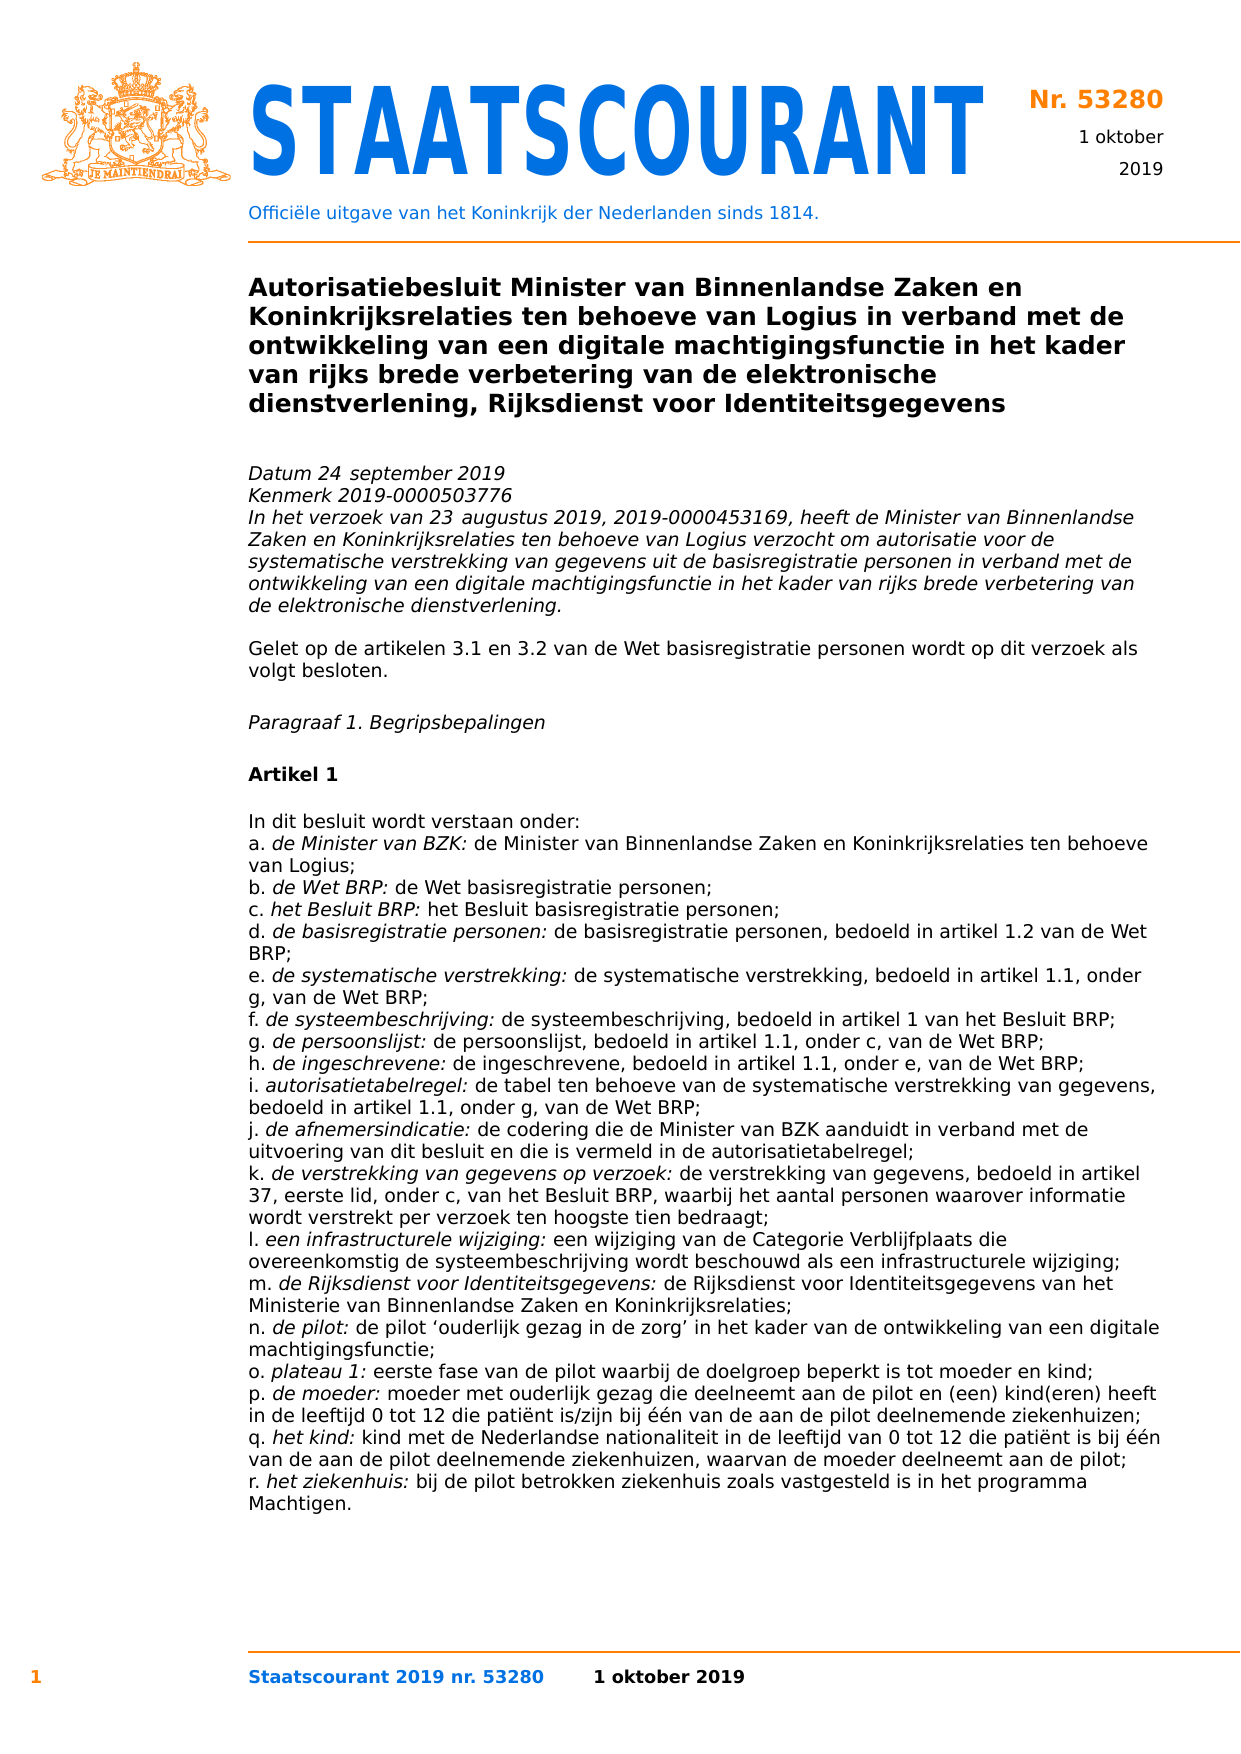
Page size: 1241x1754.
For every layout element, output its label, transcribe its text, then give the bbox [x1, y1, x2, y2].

subtitle Artikel 1 [248, 764, 1163, 786]
table_header [25, 62, 248, 241]
text h. de ingeschrevene: de ingeschrevene, bedoeld in artikel 1.1, onder e, van de Wet BRP; [248, 1053, 1163, 1075]
text Gelet op de artikelen 3.1 en 3.2 van de Wet basisregistratie personen wordt op dit verzoek als volgt besloten. [248, 638, 1163, 682]
table_cell Officiële uitgave van het Koninkrijk der Nederlanden sinds 1814. [248, 203, 1240, 241]
subtitle Autorisatiebesluit Minister van Binnenlandse Zaken en Koninkrijksrelaties ten behoeve van Logius in verband met de ontwikkeling van een digitale machtigingsfunctie in het kader van rijks brede verbetering van de elektronische dienstverlening, Rijksdienst voor Identiteitsgegevens [248, 273, 1163, 419]
text Datum 24 september 2019 [248, 463, 1163, 484]
text g. de persoonslijst: de persoonslijst, bedoeld in artikel 1.1, onder c, van de Wet BRP; [248, 1031, 1163, 1053]
text In het verzoek van 23 augustus 2019, 2019-0000453169, heeft de Minister van Binnenlandse Zaken en Koninkrijksrelaties ten behoeve van Logius verzocht om autorisatie voor de systematische verstrekking van gegevens uit de basisregistratie personen in verband met de ontwikkeling van een digitale machtigingsfunctie in het kader van rijks brede verbetering van de elektronische dienstverlening. [248, 507, 1163, 616]
text k. de verstrekking van gegevens op verzoek: de verstrekking van gegevens, bedoeld in artikel 37, eerste lid, onder c, van het Besluit BRP, waarbij het aantal personen waarover informatie wordt verstrekt per verzoek ten hoogste tien bedraagt; [248, 1163, 1163, 1229]
text e. de systematische verstrekking: de systematische verstrekking, bedoeld in artikel 1.1, onder g, van de Wet BRP; [248, 965, 1163, 1009]
text r. het ziekenhuis: bij de pilot betrokken ziekenhuis zoals vastgesteld is in het programma Machtigen. [248, 1471, 1163, 1514]
text o. plateau 1: eerste fase van de pilot waarbij de doelgroep beperkt is tot moeder en kind; [248, 1361, 1163, 1383]
text n. de pilot: de pilot ‘ouderlijk gezag in de zorg’ in het kader van de ontwikkeling van een digitale machtigingsfunctie; [248, 1317, 1163, 1361]
text c. het Besluit BRP: het Besluit basisregistratie personen; [248, 899, 1163, 921]
table_cell 2019 [998, 153, 1240, 203]
text d. de basisregistratie personen: de basisregistratie personen, bedoeld in artikel 1.2 van de Wet BRP; [248, 921, 1163, 965]
text p. de moeder: moeder met ouderlijk gezag die deelneemt aan de pilot en (een) kind(eren) heeft in de leeftijd 0 tot 12 die patiënt is/zijn bij één van de aan de pilot deelnemende ziekenhuizen; [248, 1383, 1163, 1427]
text b. de Wet BRP: de Wet basisregistratie personen; [248, 877, 1163, 899]
subtitle Paragraaf 1. Begripsbepalingen [248, 712, 1163, 734]
text f. de systeembeschrijving: de systeembeschrijving, bedoeld in artikel 1 van het Besluit BRP; [248, 1009, 1163, 1031]
text m. de Rijksdienst voor Identiteitsgegevens: de Rijksdienst voor Identiteitsgegevens van het Ministerie van Binnenlandse Zaken en Koninkrijksrelaties; [248, 1273, 1163, 1317]
text j. de afnemersindicatie: de codering die de Minister van BZK aanduidt in verband met de uitvoering van dit besluit en die is vermeld in de autorisatietabelregel; [248, 1119, 1163, 1163]
text Kenmerk 2019-0000503776 [248, 484, 1163, 507]
table_header Nr. 53280 [998, 62, 1240, 121]
table_header STAATSCOURANT [248, 62, 998, 203]
picture [41, 62, 231, 186]
table_cell 1 oktober [998, 121, 1240, 153]
text q. het kind: kind met de Nederlandse nationaliteit in de leeftijd van 0 tot 12 die patiënt is bij één van de aan de pilot deelnemende ziekenhuizen, waarvan de moeder deelneemt aan de pilot; [248, 1427, 1163, 1471]
text In dit besluit wordt verstaan onder: [248, 811, 1163, 833]
text a. de Minister van BZK: de Minister van Binnenlandse Zaken en Koninkrijksrelaties ten behoeve van Logius; [248, 833, 1163, 877]
text l. een infrastructurele wijziging: een wijziging van de Categorie Verblijfplaats die overeenkomstig de systeembeschrijving wordt beschouwd als een infrastructurele wijziging; [248, 1229, 1163, 1273]
text i. autorisatietabelregel: de tabel ten behoeve van de systematische verstrekking van gegevens, bedoeld in artikel 1.1, onder g, van de Wet BRP; [248, 1075, 1163, 1119]
